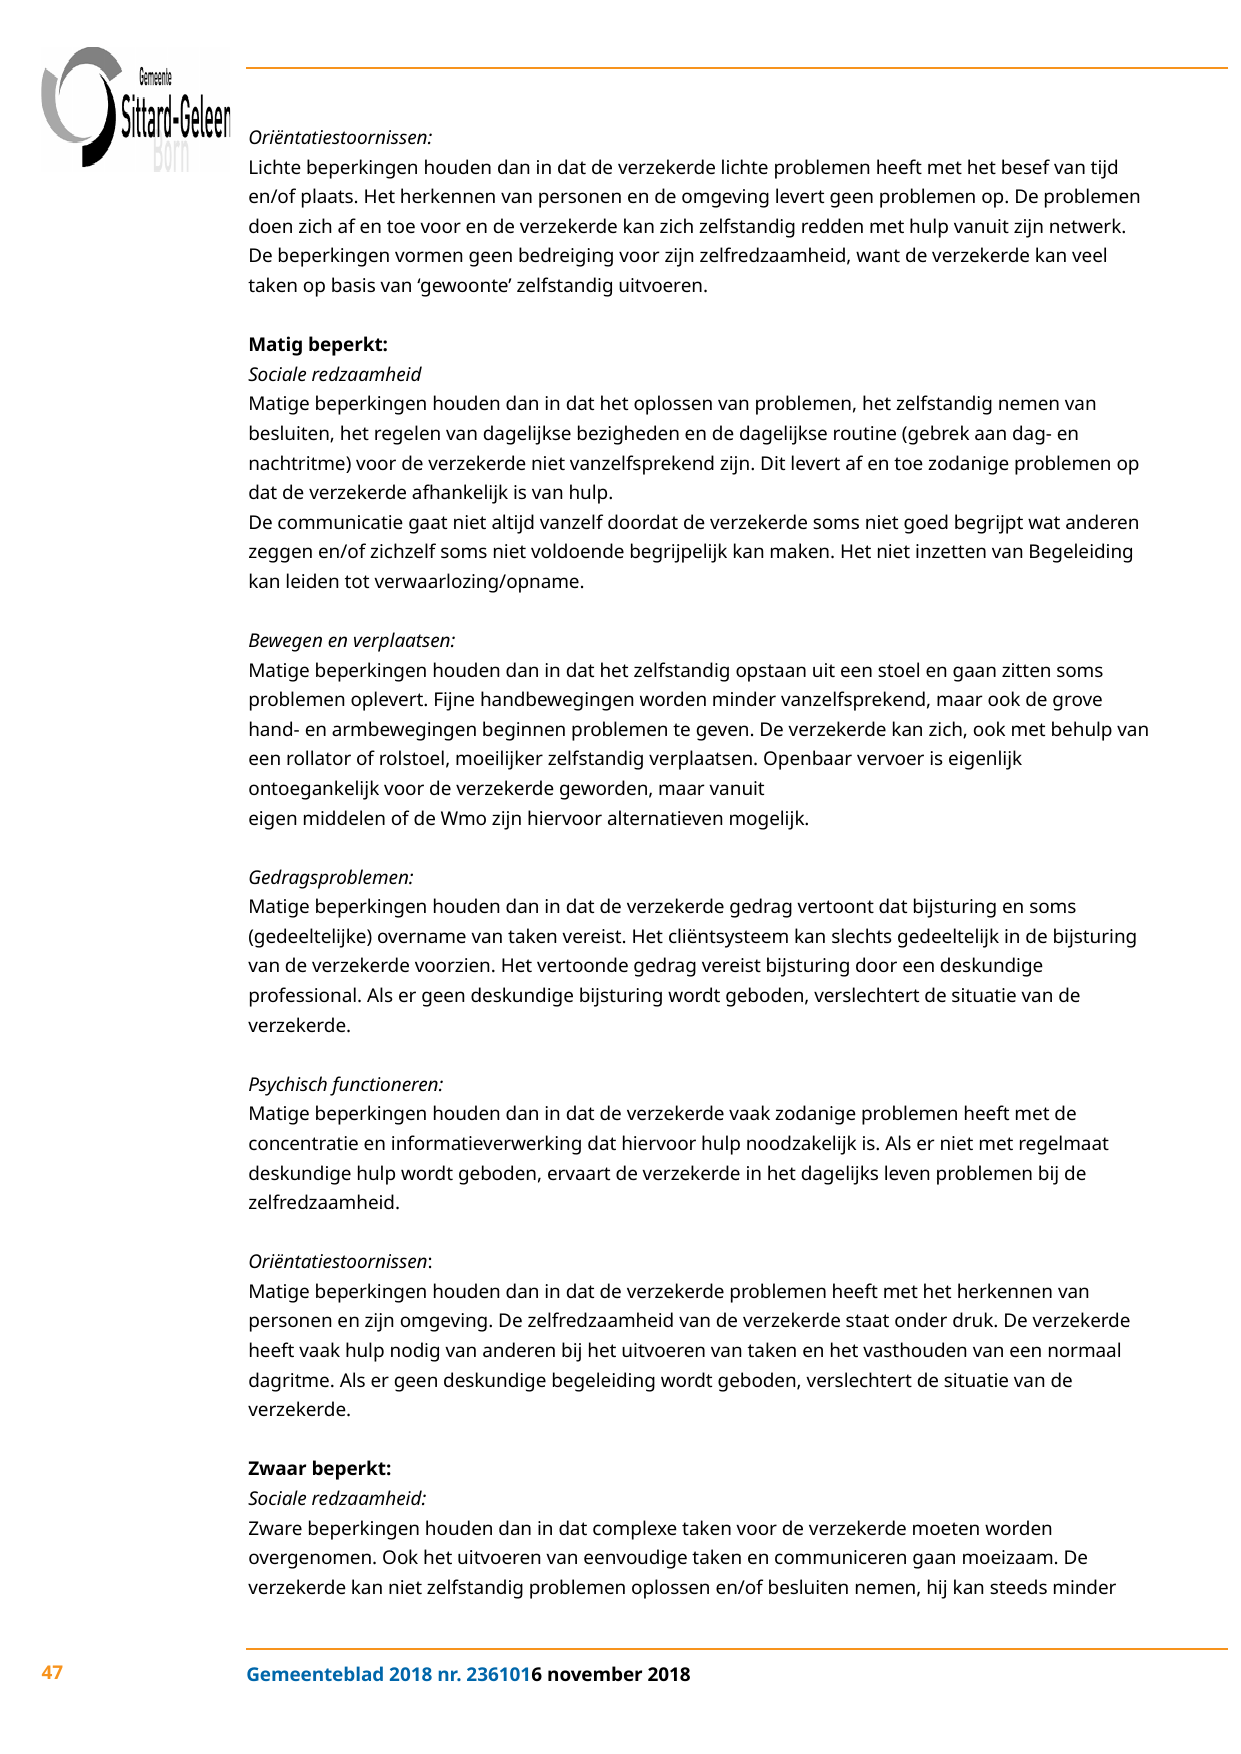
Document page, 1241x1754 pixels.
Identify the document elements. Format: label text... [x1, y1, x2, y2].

text Oriëntatiestoornissen: [248, 124, 1152, 150]
text Bewegen en verplaatsen: [248, 627, 1152, 653]
text Sociale redzaamheid [248, 361, 1152, 387]
text Psychisch functioneren: [248, 1071, 1152, 1097]
text Oriëntatiestoornissen: [248, 1248, 1152, 1274]
text Lichte beperkingen houden dan in dat de verzekerde lichte problemen heeft met het besef van tijd en/of plaats. Het herkennen van personen en de omgeving levert geen problemen op. De problemen doen zich af en toe voor en de verzekerde kan zich zelfstandig redden met hulp vanuit zijn netwerk. De beperkingen vormen geen bedreiging voor zijn zelfredzaamheid, want de verzekerde kan veel taken op basis van ‘gewoonte’ zelfstandig uitvoeren. [248, 154, 1152, 298]
text De communicatie gaat niet altijd vanzelf doordat de verzekerde soms niet goed begrijpt wat anderen zeggen en/of zichzelf soms niet voldoende begrijpelijk kan maken. Het niet inzetten van Begeleiding kan leiden tot verwaarlozing/opname. [248, 509, 1152, 594]
text Matige beperkingen houden dan in dat het oplossen van problemen, het zelfstandig nemen van besluiten, het regelen van dagelijkse bezigheden en de dagelijkse routine (gebrek aan dag- en nachtritme) voor de verzekerde niet vanzelfsprekend zijn. Dit levert af en toe zodanige problemen op dat de verzekerde afhankelijk is van hulp. [248, 391, 1152, 505]
picture [41, 47, 231, 172]
text Matige beperkingen houden dan in dat de verzekerde vaak zodanige problemen heeft met de concentratie en informatieverwerking dat hiervoor hulp noodzakelijk is. Als er niet met regelmaat deskundige hulp wordt geboden, ervaart de verzekerde in het dagelijks leven problemen bij de zelfredzaamheid. [248, 1101, 1152, 1215]
text Zwaar beperkt: [248, 1456, 1152, 1481]
text Matige beperkingen houden dan in dat het zelfstandig opstaan uit een stoel en gaan zitten soms problemen oplevert. Fijne handbewegingen worden minder vanzelfsprekend, maar ook de grove hand- en armbewegingen beginnen problemen te geven. De verzekerde kan zich, ook met behulp van een rollator of rolstoel, moeilijker zelfstandig verplaatsen. Openbaar vervoer is eigenlijk ontoegankelijk voor de verzekerde geworden, maar vanuit [248, 657, 1152, 801]
text Matige beperkingen houden dan in dat de verzekerde problemen heeft met het herkennen van personen en zijn omgeving. De zelfredzaamheid van de verzekerde staat onder druk. De verzekerde heeft vaak hulp nodig van anderen bij het uitvoeren van taken en het vasthouden van een normaal dagritme. Als er geen deskundige begeleiding wordt geboden, verslechtert de situatie van de verzekerde. [248, 1278, 1152, 1422]
text Matig beperkt: [248, 331, 1152, 357]
text Matige beperkingen houden dan in dat de verzekerde gedrag vertoont dat bijsturing en soms (gedeeltelijke) overname van taken vereist. Het cliëntsysteem kan slechts gedeeltelijk in de bijsturing van de verzekerde voorzien. Het vertoonde gedrag vereist bijsturing door een deskundige professional. Als er geen deskundige bijsturing wordt geboden, verslechtert de situatie van de verzekerde. [248, 893, 1152, 1038]
text eigen middelen of de Wmo zijn hiervoor alternatieven mogelijk. [248, 805, 1152, 831]
text Zware beperkingen houden dan in dat complexe taken voor de verzekerde moeten worden overgenomen. Ook het uitvoeren van eenvoudige taken en communiceren gaan moeizaam. De verzekerde kan niet zelfstandig problemen oplossen en/of besluiten nemen, hij kan steeds minder [248, 1515, 1152, 1600]
text Gedragsproblemen: [248, 864, 1152, 890]
text Sociale redzaamheid: [248, 1485, 1152, 1511]
